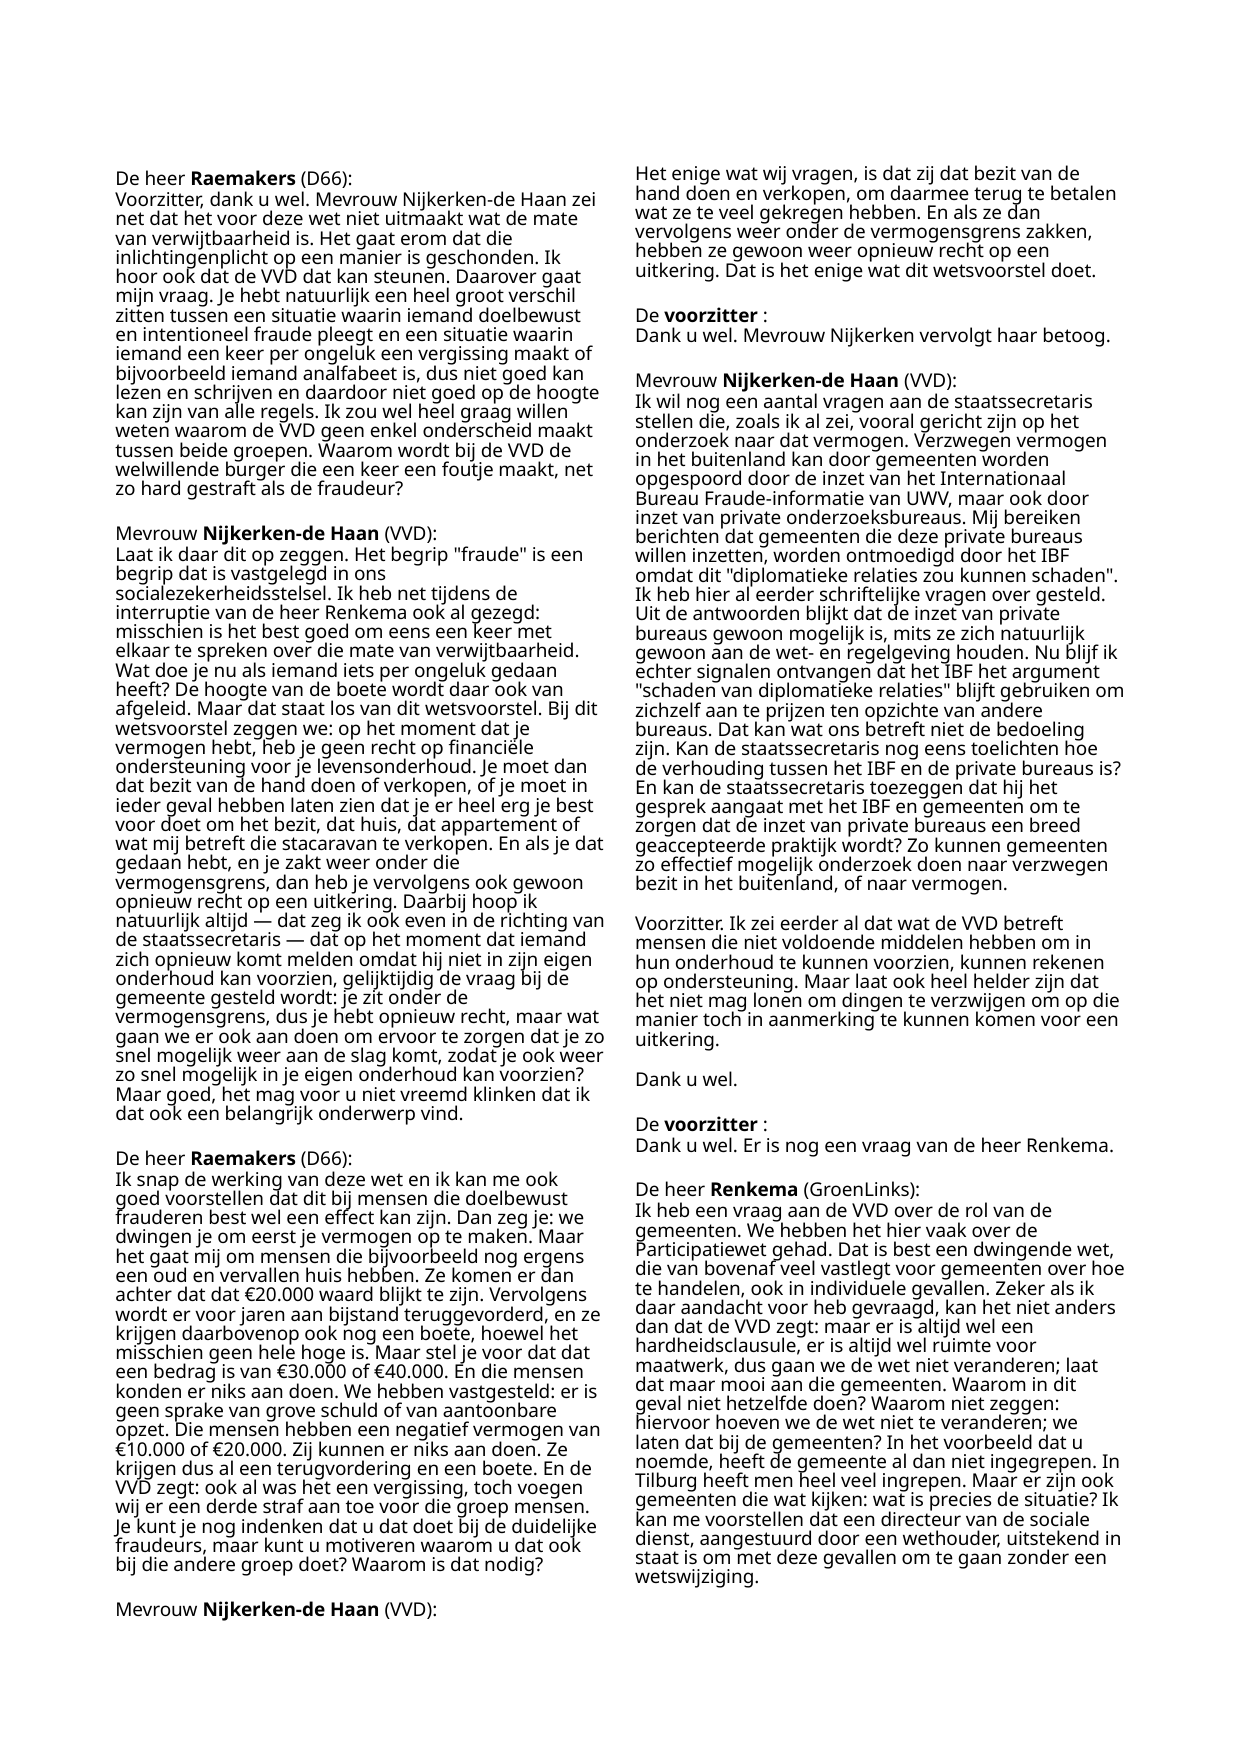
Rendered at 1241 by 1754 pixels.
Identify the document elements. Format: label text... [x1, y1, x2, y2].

text Dank u wel. Mevrouw Nijkerken vervolgt haar betoog. [635, 327, 1125, 347]
text Voorzitter. Ik zei eerder al dat wat de VVD betreft mensen die niet voldoende middelen hebben om in hun onderhoud te kunnen voorzien, kunnen rekenen op ondersteuning. Maar laat ook heel helder zijn dat het niet mag lonen om dingen te verzwijgen om op die manier toch in aanmerking te kunnen komen voor een uitkering. [635, 915, 1125, 1050]
text Mevrouw Nijkerken-de Haan (VVD): [115, 1596, 605, 1622]
text Mevrouw Nijkerken-de Haan (VVD): [115, 520, 605, 546]
text De voorzitter : [635, 302, 1125, 327]
text Dank u wel. Er is nog een vraag van de heer Renkema. [635, 1137, 1125, 1156]
text De heer Raemakers (D66): [115, 165, 605, 191]
text Voorzitter, dank u wel. Mevrouw Nijkerken-de Haan zei net dat het voor deze wet niet uitmaakt wat de mate van verwijtbaarheid is. Het gaat erom dat die inlichtingenplicht op een manier is geschonden. Ik hoor ook dat de VVD dat kan steunen. Daarover gaat mijn vraag. Je hebt natuurlijk een heel groot verschil zitten tussen een situatie waarin iemand doelbewust en intentioneel fraude pleegt en een situatie waarin iemand een keer per ongeluk een vergissing maakt of bijvoorbeeld iemand analfabeet is, dus niet goed kan lezen en schrijven en daardoor niet goed op de hoogte kan zijn van alle regels. Ik zou wel heel graag willen weten waarom de VVD geen enkel onderscheid maakt tussen beide groepen. Waarom wordt bij de VVD de welwillende burger die een keer een foutje maakt, net zo hard gestraft als de fraudeur? [115, 191, 605, 499]
text Ik heb een vraag aan de VVD over de rol van de gemeenten. We hebben het hier vaak over de Participatiewet gehad. Dat is best een dwingende wet, die van bovenaf veel vastlegt voor gemeenten over hoe te handelen, ook in individuele gevallen. Zeker als ik daar aandacht voor heb gevraagd, kan het niet anders dan dat de VVD zegt: maar er is altijd wel een hardheidsclausule, er is altijd wel ruimte voor maatwerk, dus gaan we de wet niet veranderen; laat dat maar mooi aan die gemeenten. Waarom in dit geval niet hetzelfde doen? Waarom niet zeggen: hiervoor hoeven we de wet niet te veranderen; we laten dat bij de gemeenten? In het voorbeeld dat u noemde, heeft de gemeente al dan niet ingegrepen. In Tilburg heeft men heel veel ingrepen. Maar er zijn ook gemeenten die wat kijken: wat is precies de situatie? Ik kan me voorstellen dat een directeur van de sociale dienst, aangestuurd door een wethouder, uitstekend in staat is om met deze gevallen om te gaan zonder een wetswijziging. [635, 1202, 1125, 1588]
text De heer Renkema (GroenLinks): [635, 1177, 1125, 1202]
text Dank u wel. [635, 1071, 1125, 1090]
text Ik snap de werking van deze wet en ik kan me ook goed voorstellen dat dit bij mensen die doelbewust frauderen best wel een effect kan zijn. Dan zeg je: we dwingen je om eerst je vermogen op te maken. Maar het gaat mij om mensen die bijvoorbeeld nog ergens een oud en vervallen huis hebben. Ze komen er dan achter dat dat €20.000 waard blijkt te zijn. Vervolgens wordt er voor jaren aan bijstand teruggevorderd, en ze krijgen daarbovenop ook nog een boete, hoewel het misschien geen hele hoge is. Maar stel je voor dat dat een bedrag is van €30.000 of €40.000. En die mensen konden er niks aan doen. We hebben vastgesteld: er is geen sprake van grove schuld of van aantoonbare opzet. Die mensen hebben een negatief vermogen van €10.000 of €20.000. Zij kunnen er niks aan doen. Ze krijgen dus al een terugvordering en een boete. En de VVD zegt: ook al was het een vergissing, toch voegen wij er een derde straf aan toe voor die groep mensen. Je kunt je nog indenken dat u dat doet bij de duidelijke fraudeurs, maar kunt u motiveren waarom u dat ook bij die andere groep doet? Waarom is dat nodig? [115, 1171, 605, 1575]
text Het enige wat wij vragen, is dat zij dat bezit van de hand doen en verkopen, om daarmee terug te betalen wat ze te veel gekregen hebben. En als ze dan vervolgens weer onder de vermogensgrens zakken, hebben ze gewoon weer opnieuw recht op een uitkering. Dat is het enige wat dit wetsvoorstel doet. [635, 165, 1125, 281]
text Ik wil nog een aantal vragen aan de staatssecretaris stellen die, zoals ik al zei, vooral gericht zijn op het onderzoek naar dat vermogen. Verzwegen vermogen in het buitenland kan door gemeenten worden opgespoord door de inzet van het Internationaal Bureau Fraude-informatie van UWV, maar ook door inzet van private onderzoeksbureaus. Mij bereiken berichten dat gemeenten die deze private bureaus willen inzetten, worden ontmoedigd door het IBF omdat dit "diplomatieke relaties zou kunnen schaden". Ik heb hier al eerder schriftelijke vragen over gesteld. Uit de antwoorden blijkt dat de inzet van private bureaus gewoon mogelijk is, mits ze zich natuurlijk gewoon aan de wet- en regelgeving houden. Nu blijf ik echter signalen ontvangen dat het IBF het argument "schaden van diplomatieke relaties" blijft gebruiken om zichzelf aan te prijzen ten opzichte van andere bureaus. Dat kan wat ons betreft niet de bedoeling zijn. Kan de staatssecretaris nog eens toelichten hoe de verhouding tussen het IBF en de private bureaus is? En kan de staatssecretaris toezeggen dat hij het gesprek aangaat met het IBF en gemeenten om te zorgen dat de inzet van private bureaus een breed geaccepteerde praktijk wordt? Zo kunnen gemeenten zo effectief mogelijk onderzoek doen naar verzwegen bezit in het buitenland, of naar vermogen. [635, 393, 1125, 894]
text Mevrouw Nijkerken-de Haan (VVD): [635, 368, 1125, 393]
text De voorzitter : [635, 1111, 1125, 1137]
text De heer Raemakers (D66): [115, 1145, 605, 1171]
text Laat ik daar dit op zeggen. Het begrip "fraude" is een begrip dat is vastgelegd in ons socialezekerheidsstelsel. Ik heb net tijdens de interruptie van de heer Renkema ook al gezegd: misschien is het best goed om eens een keer met elkaar te spreken over die mate van verwijtbaarheid. Wat doe je nu als iemand iets per ongeluk gedaan heeft? De hoogte van de boete wordt daar ook van afgeleid. Maar dat staat los van dit wetsvoorstel. Bij dit wetsvoorstel zeggen we: op het moment dat je vermogen hebt, heb je geen recht op financiële ondersteuning voor je levensonderhoud. Je moet dan dat bezit van de hand doen of verkopen, of je moet in ieder geval hebben laten zien dat je er heel erg je best voor doet om het bezit, dat huis, dat appartement of wat mij betreft die stacaravan te verkopen. En als je dat gedaan hebt, en je zakt weer onder die vermogensgrens, dan heb je vervolgens ook gewoon opnieuw recht op een uitkering. Daarbij hoop ik natuurlijk altijd — dat zeg ik ook even in de richting van de staatssecretaris — dat op het moment dat iemand zich opnieuw komt melden omdat hij niet in zijn eigen onderhoud kan voorzien, gelijktijdig de vraag bij de gemeente gesteld wordt: je zit onder de vermogensgrens, dus je hebt opnieuw recht, maar wat gaan we er ook aan doen om ervoor te zorgen dat je zo snel mogelijk weer aan de slag komt, zodat je ook weer zo snel mogelijk in je eigen onderhoud kan voorzien? Maar goed, het mag voor u niet vreemd klinken dat ik dat ook een belangrijk onderwerp vind. [115, 546, 605, 1124]
